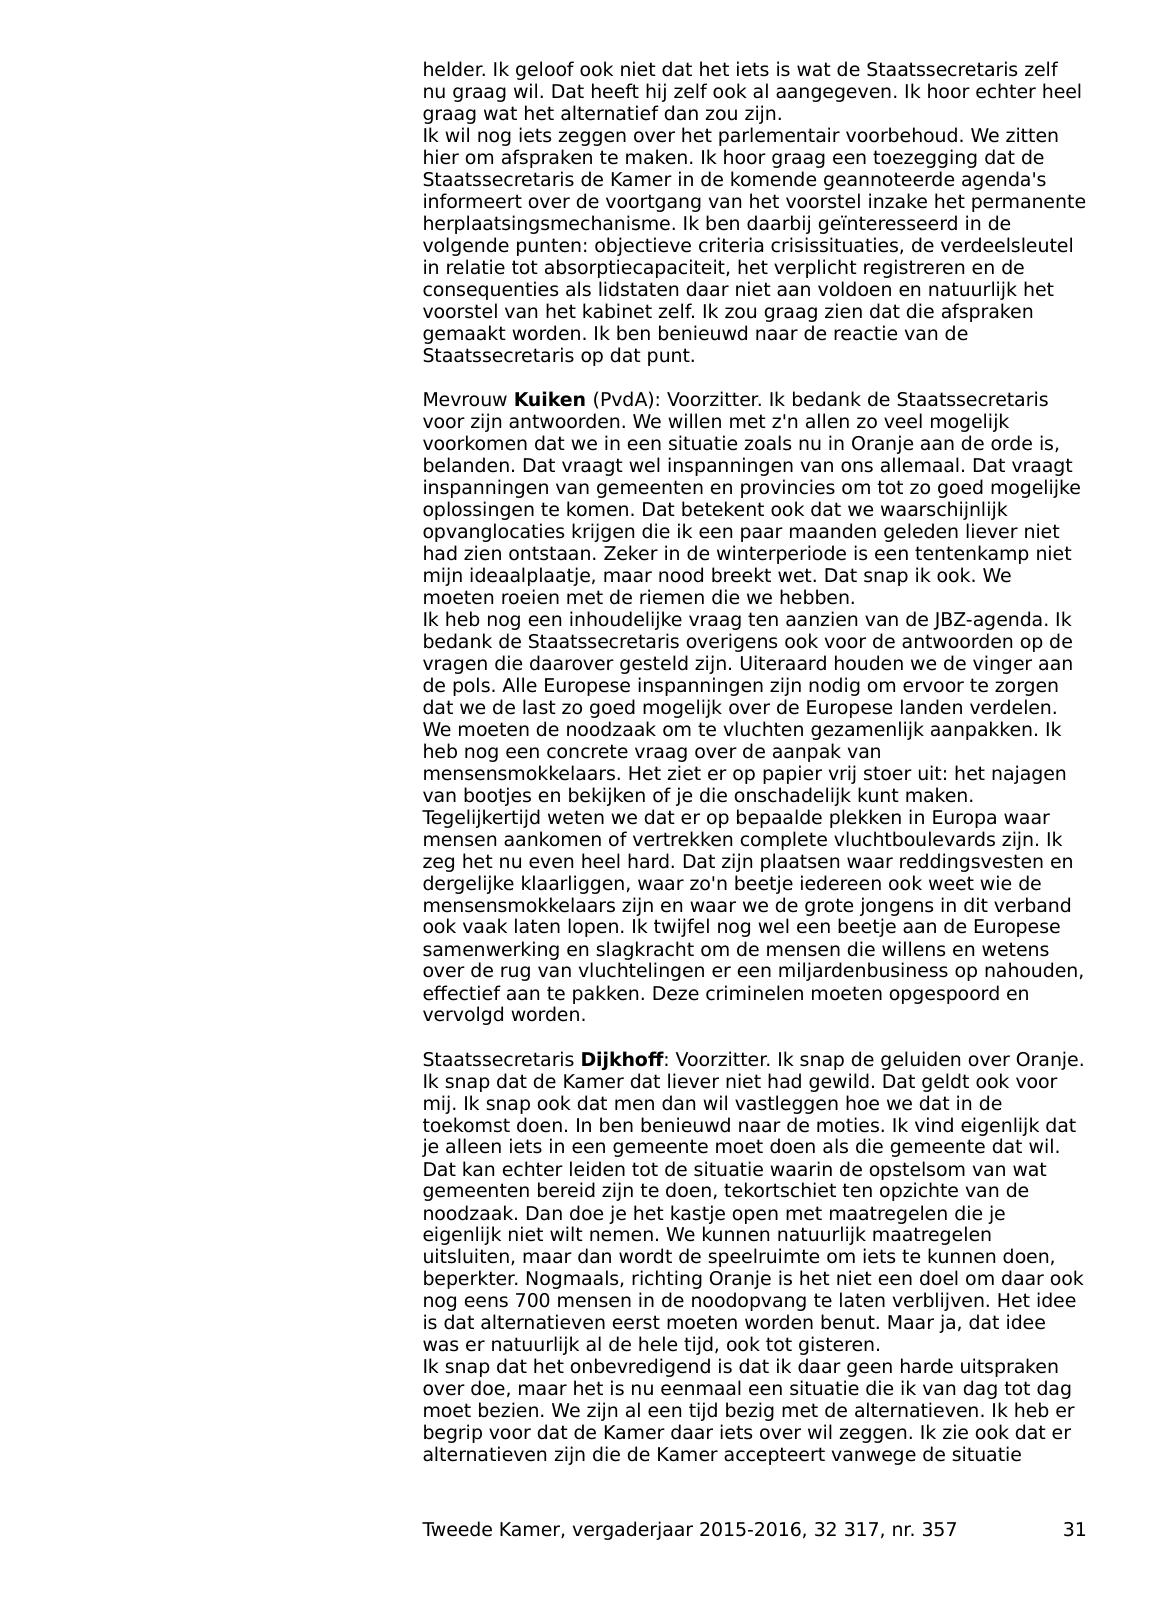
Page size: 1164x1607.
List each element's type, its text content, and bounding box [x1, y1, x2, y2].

text helder. Ik geloof ook niet dat het iets is wat de Staatssecretaris zelf nu graag wil. Dat heeft hij zelf ook al aangegeven. Ik hoor echter heel graag wat het alternatief dan zou zijn. [422, 59, 1087, 125]
text Ik heb nog een inhoudelijke vraag ten aanzien van de JBZ-agenda. Ik bedank de Staatssecretaris overigens ook voor de antwoorden op de vragen die daarover gesteld zijn. Uiteraard houden we de vinger aan de pols. Alle Europese inspanningen zijn nodig om ervoor te zorgen dat we de last zo goed mogelijk over de Europese landen verdelen. We moeten de noodzaak om te vluchten gezamenlijk aanpakken. Ik heb nog een concrete vraag over de aanpak van mensensmokkelaars. Het ziet er op papier vrij stoer uit: het najagen van bootjes en bekijken of je die onschadelijk kunt maken. Tegelijkertijd weten we dat er op bepaalde plekken in Europa waar mensen aankomen of vertrekken complete vluchtboulevards zijn. Ik zeg het nu even heel hard. Dat zijn plaatsen waar reddingsvesten en dergelijke klaarliggen, waar zo'n beetje iedereen ook weet wie de mensensmokkelaars zijn en waar we de grote jongens in dit verband ook vaak laten lopen. Ik twijfel nog wel een beetje aan de Europese samenwerking en slagkracht om de mensen die willens en wetens over de rug van vluchtelingen er een miljardenbusiness op nahouden, effectief aan te pakken. Deze criminelen moeten opgespoord en vervolgd worden. [422, 609, 1087, 1026]
text Ik snap dat het onbevredigend is dat ik daar geen harde uitspraken over doe, maar het is nu eenmaal een situatie die ik van dag tot dag moet bezien. We zijn al een tijd bezig met de alternatieven. Ik heb er begrip voor dat de Kamer daar iets over wil zeggen. Ik zie ook dat er alternatieven zijn die de Kamer accepteert vanwege de situatie [422, 1356, 1087, 1466]
text Ik wil nog iets zeggen over het parlementair voorbehoud. We zitten hier om afspraken te maken. Ik hoor graag een toezegging dat de Staatssecretaris de Kamer in de komende geannoteerde agenda's informeert over de voortgang van het voorstel inzake het permanente herplaatsingsmechanisme. Ik ben daarbij geïnteresseerd in de volgende punten: objectieve criteria crisissituaties, de verdeelsleutel in relatie tot absorptiecapaciteit, het verplicht registreren en de consequenties als lidstaten daar niet aan voldoen en natuurlijk het voorstel van het kabinet zelf. Ik zou graag zien dat die afspraken gemaakt worden. Ik ben benieuwd naar de reactie van de Staatssecretaris op dat punt. [422, 125, 1087, 367]
text Staatssecretaris Dijkhoff: Voorzitter. Ik snap de geluiden over Oranje. Ik snap dat de Kamer dat liever niet had gewild. Dat geldt ook voor mij. Ik snap ook dat men dan wil vastleggen hoe we dat in de toekomst doen. In ben benieuwd naar de moties. Ik vind eigenlijk dat je alleen iets in een gemeente moet doen als die gemeente dat wil. Dat kan echter leiden tot de situatie waarin de opstelsom van wat gemeenten bereid zijn te doen, tekortschiet ten opzichte van de noodzaak. Dan doe je het kastje open met maatregelen die je eigenlijk niet wilt nemen. We kunnen natuurlijk maatregelen uitsluiten, maar dan wordt de speelruimte om iets te kunnen doen, beperkter. Nogmaals, richting Oranje is het niet een doel om daar ook nog eens 700 mensen in de noodopvang te laten verblijven. Het idee is dat alternatieven eerst moeten worden benut. Maar ja, dat idee was er natuurlijk al de hele tijd, ook tot gisteren. [422, 1048, 1087, 1356]
text Mevrouw Kuiken (PvdA): Voorzitter. Ik bedank de Staatssecretaris voor zijn antwoorden. We willen met z'n allen zo veel mogelijk voorkomen dat we in een situatie zoals nu in Oranje aan de orde is, belanden. Dat vraagt wel inspanningen van ons allemaal. Dat vraagt inspanningen van gemeenten en provincies om tot zo goed mogelijke oplossingen te komen. Dat betekent ook dat we waarschijnlijk opvanglocaties krijgen die ik een paar maanden geleden liever niet had zien ontstaan. Zeker in de winterperiode is een tentenkamp niet mijn ideaalplaatje, maar nood breekt wet. Dat snap ik ook. We moeten roeien met de riemen die we hebben. [422, 389, 1087, 609]
